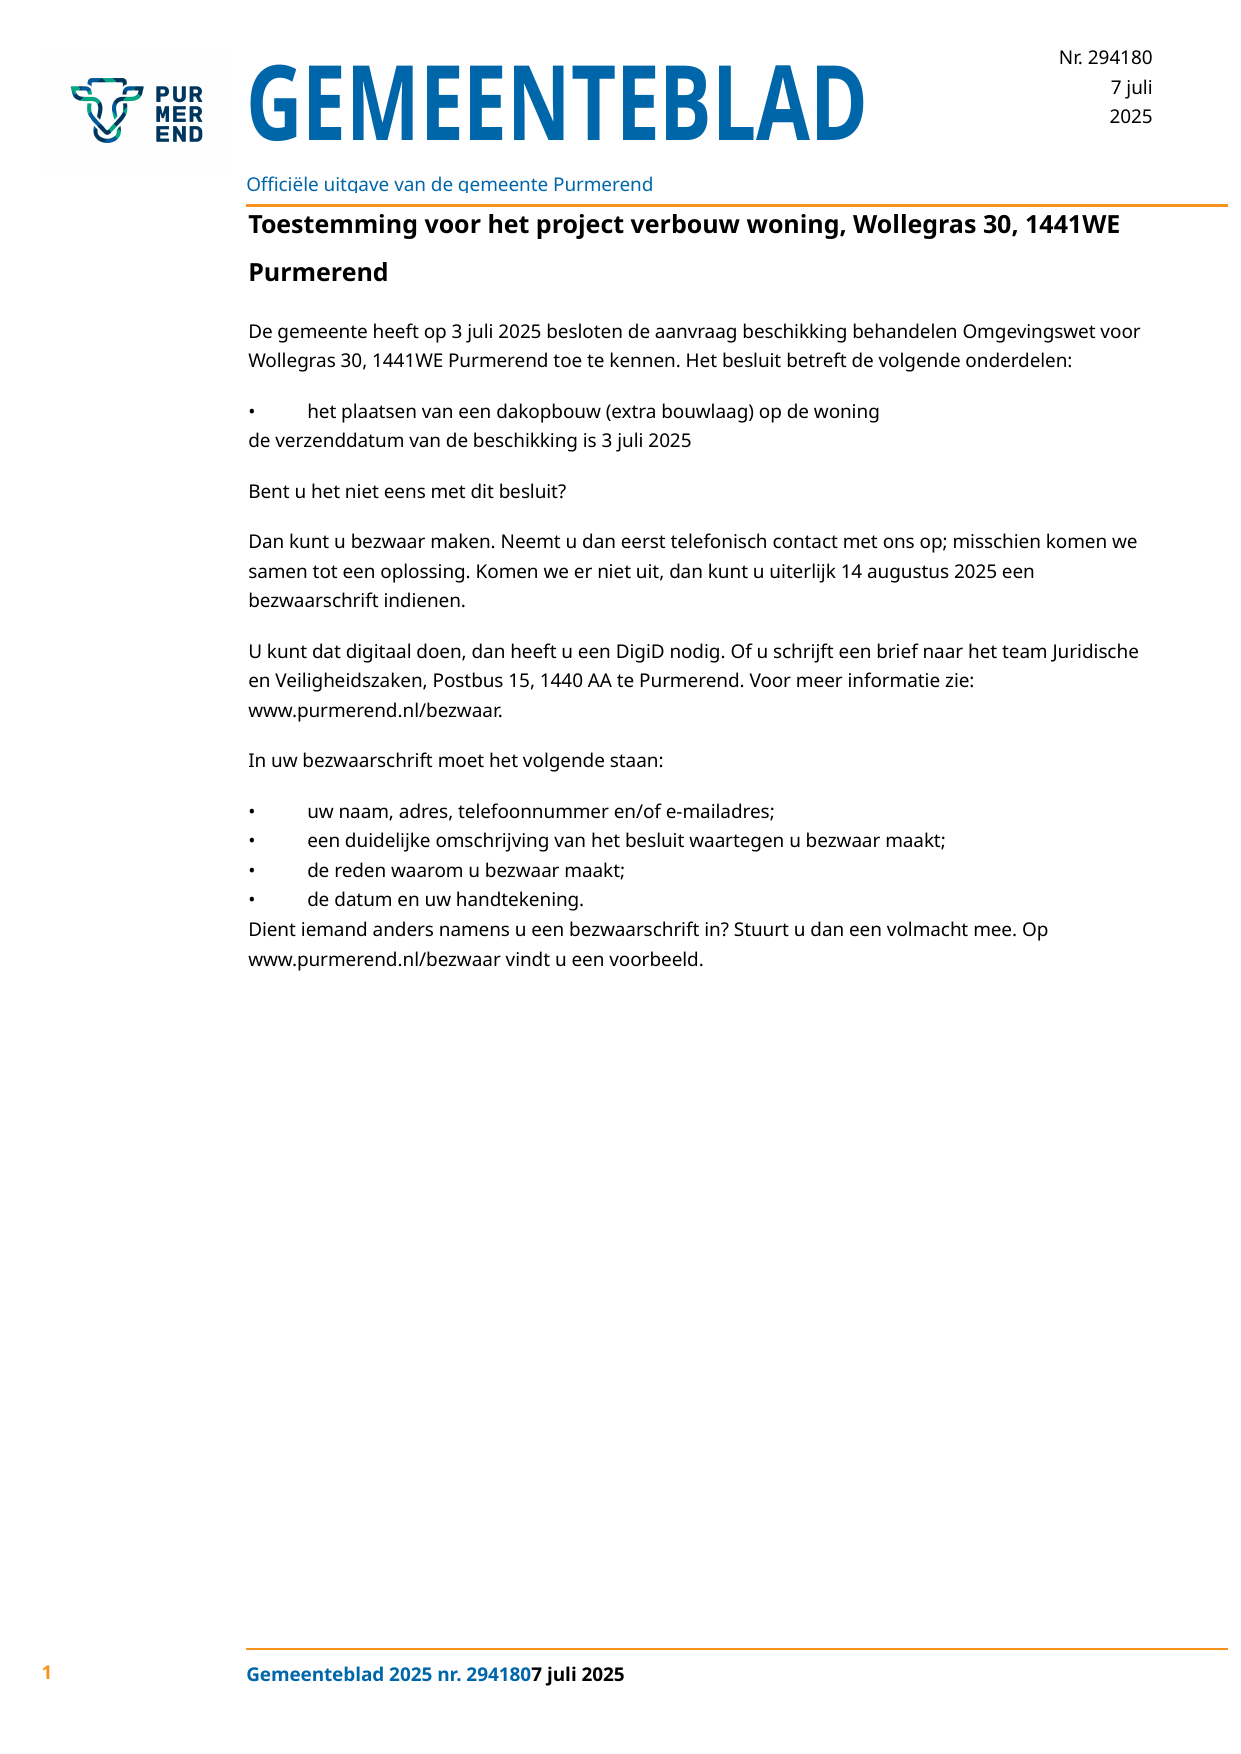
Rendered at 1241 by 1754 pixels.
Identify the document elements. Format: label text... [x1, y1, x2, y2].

text Toestemming voor het project verbouw woning, Wollegras 30, 1441WE Purmerend [248, 207, 1152, 288]
text U kunt dat digitaal doen, dan heeft u een DigiD nodig. Of u schrijft een brief naar het team Juridische en Veiligheidszaken, Postbus 15, 1440 AA te Purmerend. Voor meer informatie zie: www.purmerend.nl/bezwaar. [248, 638, 1152, 723]
list uw naam, adres, telefoonnummer en/of e-mailadres; [248, 798, 1152, 824]
list een duidelijke omschrijving van het besluit waartegen u bezwaar maakt; [248, 827, 1152, 853]
text De gemeente heeft op 3 juli 2025 besloten de aanvraag beschikking behandelen Omgevingswet voor Wollegras 30, 1441WE Purmerend toe te kennen. Het besluit betreft de volgende onderdelen: [248, 318, 1152, 373]
list de datum en uw handtekening. [248, 887, 1152, 912]
text Dan kunt u bezwaar maken. Neemt u dan eerst telefonisch contact met ons op; misschien komen we samen tot een oplossing. Komen we er niet uit, dan kunt u uiterlijk 14 augustus 2025 een bezwaarschrift indienen. [248, 528, 1152, 613]
text In uw bezwaarschrift moet het volgende staan: [248, 747, 1152, 773]
list het plaatsen van een dakopbouw (extra bouwlaag) op de woning [248, 398, 1152, 424]
list de reden waarom u bezwaar maakt; [248, 857, 1152, 883]
text de verzenddatum van de beschikking is 3 juli 2025 [248, 427, 1152, 453]
text Dient iemand anders namens u een bezwaarschrift in? Stuurt u dan een volmacht mee. Op www.purmerend.nl/bezwaar vindt u een voorbeeld. [248, 916, 1152, 972]
text Bent u het niet eens met dit besluit? [248, 478, 1152, 504]
picture [41, 47, 231, 172]
